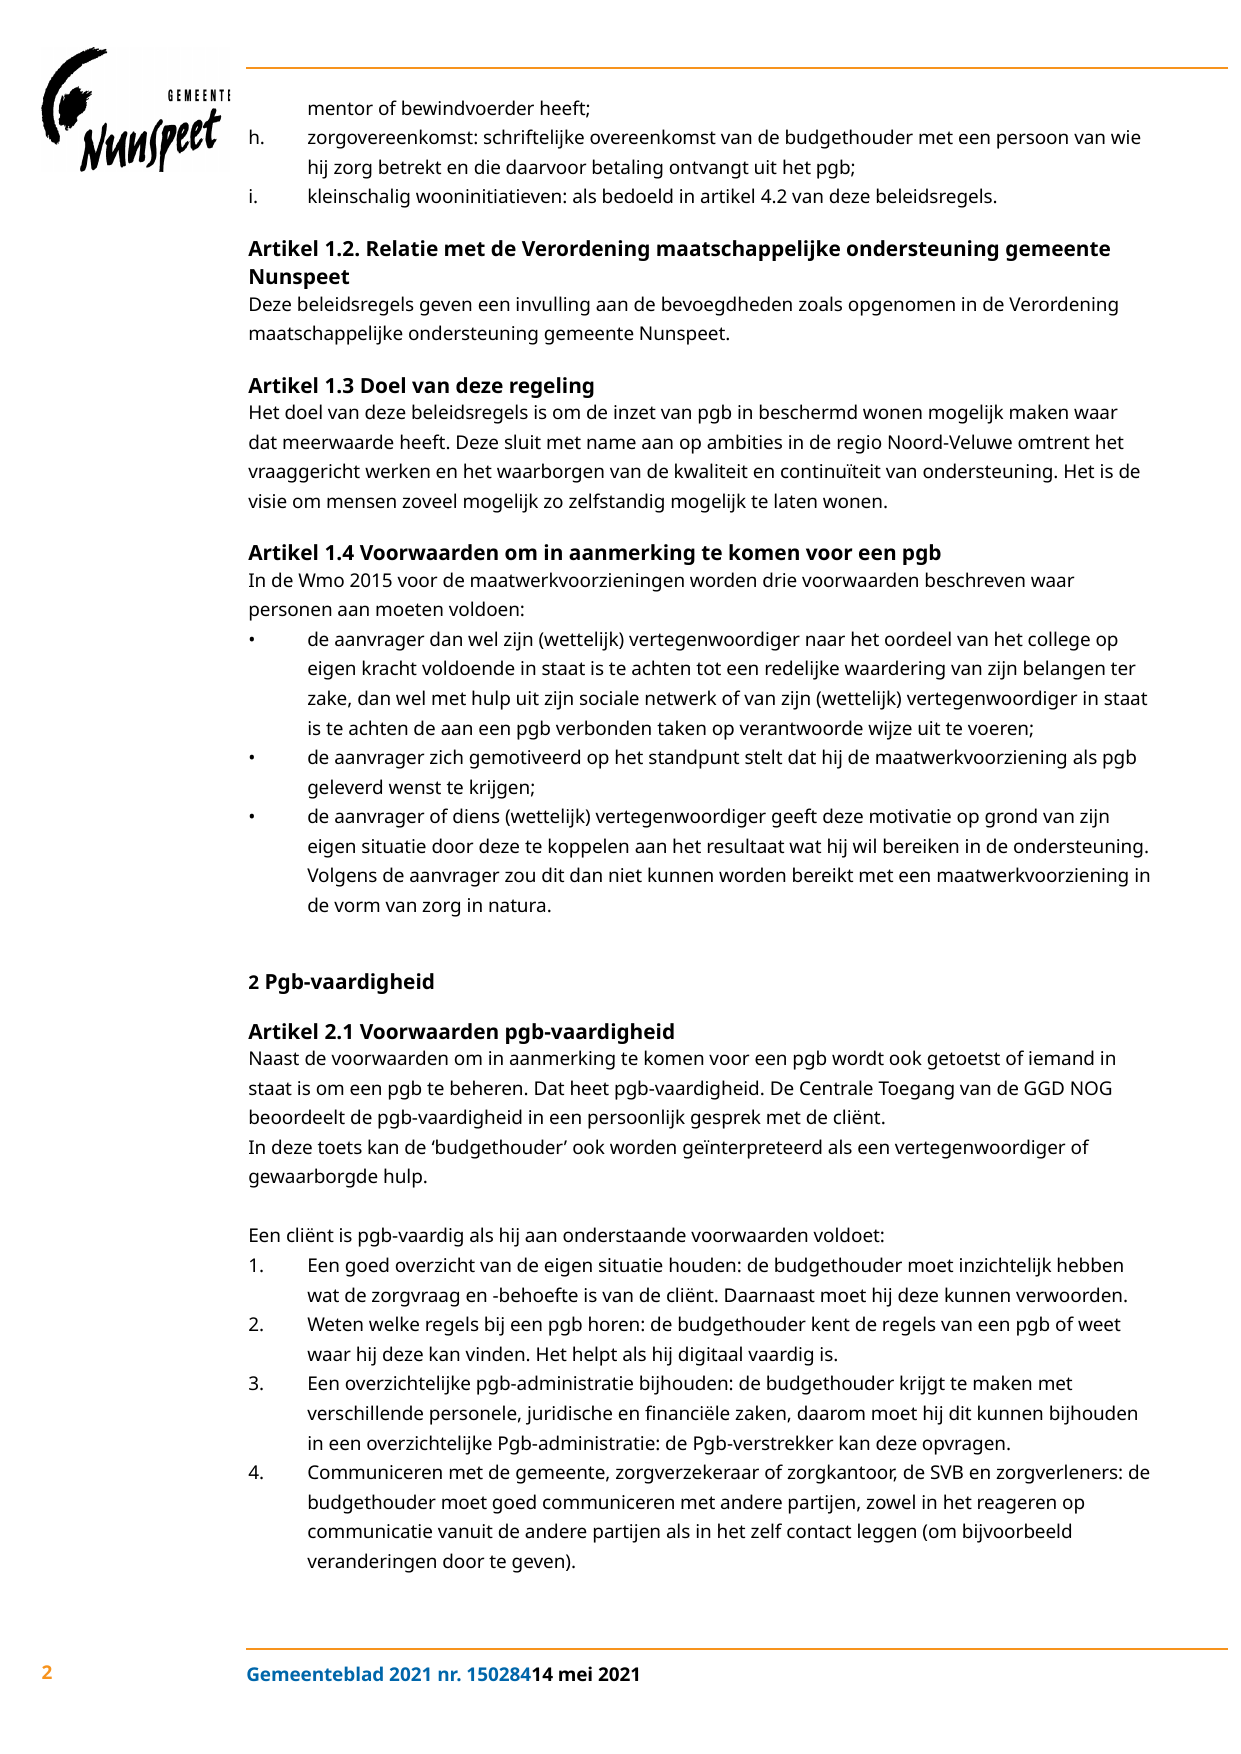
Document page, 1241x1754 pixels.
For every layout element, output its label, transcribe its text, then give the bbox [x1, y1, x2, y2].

text In deze toets kan de ‘budgethouder’ ook worden geïnterpreteerd als een vertegenwoordiger of gewaarborgde hulp. [248, 1134, 1152, 1189]
text In de Wmo 2015 voor de maatwerkvoorzieningen worden drie voorwaarden beschreven waar personen aan moeten voldoen: [248, 567, 1152, 622]
text Artikel 1.4 Voorwaarden om in aanmerking te komen voor een pgb [248, 538, 1152, 567]
text 2 Pgb-vaardigheid [248, 967, 1152, 996]
text Deze beleidsregels geven een invulling aan de bevoegdheden zoals opgenomen in de Verordening maatschappelijke ondersteuning gemeente Nunspeet. [248, 291, 1152, 346]
text Het doel van deze beleidsregels is om de inzet van pgb in beschermd wonen mogelijk maken waar dat meerwaarde heeft. Deze sluit met name aan op ambities in de regio Noord-Veluwe omtrent het vraaggericht werken en het waarborgen van de kwaliteit en continuïteit van ondersteuning. Het is de visie om mensen zoveel mogelijk zo zelfstandig mogelijk te laten wonen. [248, 399, 1152, 514]
text Naast de voorwaarden om in aanmerking te komen voor een pgb wordt ook getoetst of iemand in staat is om een pgb te beheren. Dat heet pgb-vaardigheid. De Centrale Toegang van de GGD NOG beoordeelt de pgb-vaardigheid in een persoonlijk gesprek met de cliënt. [248, 1045, 1152, 1130]
text Artikel 2.1 Voorwaarden pgb-vaardigheid [248, 1017, 1152, 1045]
list Een overzichtelijke pgb-administratie bijhouden: de budgethouder krijgt te maken met verschillende personele, juridische en financiële zaken, daarom moet hij dit kunnen bijhouden in een overzichtelijke Pgb-administratie: de Pgb-verstrekker kan deze opvragen. [248, 1371, 1152, 1456]
list Een goed overzicht van de eigen situatie houden: de budgethouder moet inzichtelijk hebben wat de zorgvraag en -behoefte is van de cliënt. Daarnaast moet hij deze kunnen verwoorden. [248, 1252, 1152, 1308]
list de aanvrager of diens (wettelijk) vertegenwoordiger geeft deze motivatie op grond van zijn eigen situatie door deze te koppelen aan het resultaat wat hij wil bereiken in de ondersteuning. Volgens de aanvrager zou dit dan niet kunnen worden bereikt met een maatwerkvoorziening in de vorm van zorg in natura. [248, 803, 1152, 918]
list de aanvrager dan wel zijn (wettelijk) vertegenwoordiger naar het oordeel van het college op eigen kracht voldoende in staat is te achten tot een redelijke waardering van zijn belangen ter zake, dan wel met hulp uit zijn sociale netwerk of van zijn (wettelijk) vertegenwoordiger in staat is te achten de aan een pgb verbonden taken op verantwoorde wijze uit te voeren; [248, 626, 1152, 741]
list Weten welke regels bij een pgb horen: de budgethouder kent de regels van een pgb of weet waar hij deze kan vinden. Het helpt als hij digitaal vaardig is. [248, 1311, 1152, 1367]
list zorgovereenkomst: schriftelijke overeenkomst van de budgethouder met een persoon van wie hij zorg betrekt en die daarvoor betaling ontvangt uit het pgb; [248, 124, 1152, 180]
text Artikel 1.3 Doel van deze regeling [248, 371, 1152, 399]
list mentor of bewindvoerder heeft; [248, 95, 1152, 121]
list de aanvrager zich gemotiveerd op het standpunt stelt dat hij de maatwerkvoorziening als pgb geleverd wenst te krijgen; [248, 744, 1152, 800]
list Communiceren met de gemeente, zorgverzekeraar of zorgkantoor, de SVB en zorgverleners: de budgethouder moet goed communiceren met andere partijen, zowel in het reageren op communicatie vanuit de andere partijen als in het zelf contact leggen (om bijvoorbeeld veranderingen door te geven). [248, 1459, 1152, 1574]
text Artikel 1.2. Relatie met de Verordening maatschappelijke ondersteuning gemeente Nunspeet [248, 234, 1152, 291]
picture [41, 47, 231, 172]
list kleinschalig wooninitiatieven: als bedoeld in artikel 4.2 van deze beleidsregels. [248, 183, 1152, 209]
text Een cliënt is pgb-vaardig als hij aan onderstaande voorwaarden voldoet: [248, 1223, 1152, 1248]
